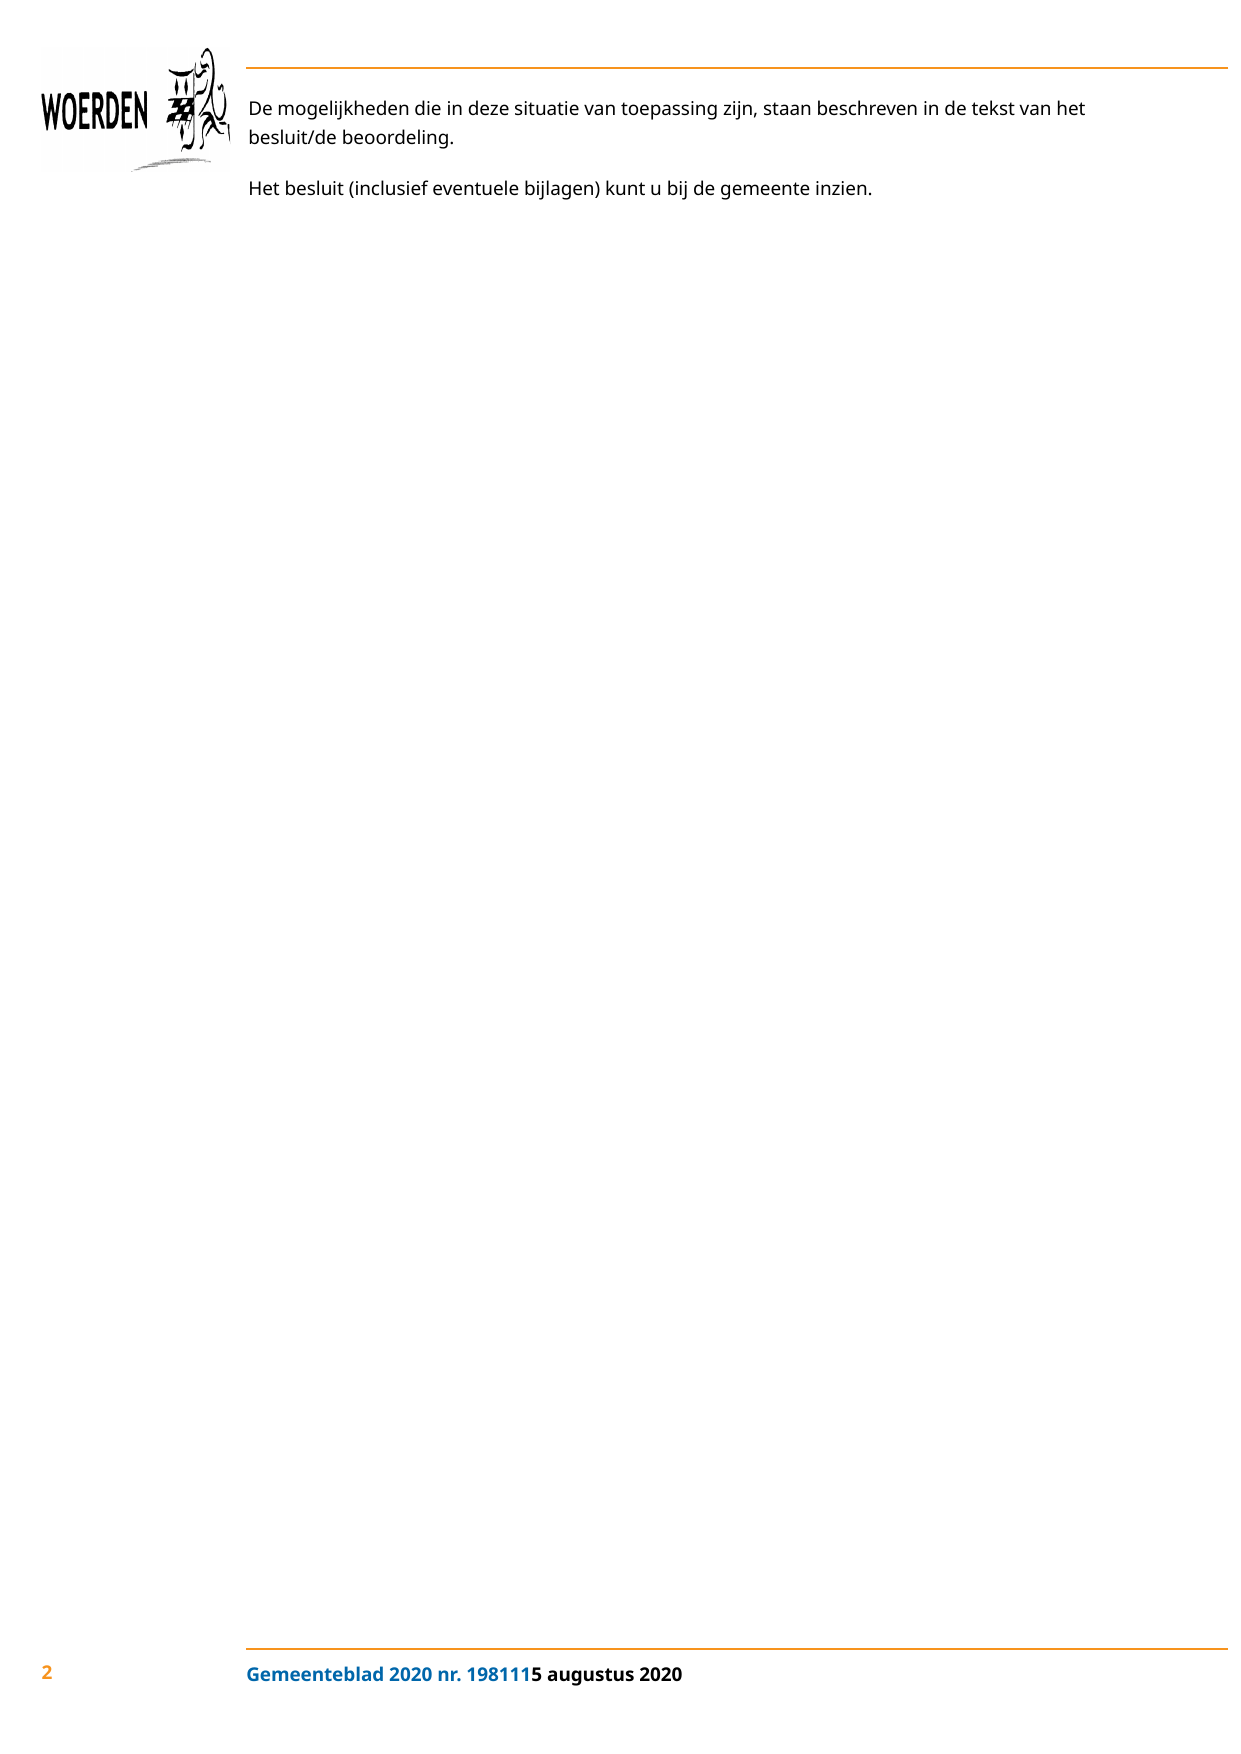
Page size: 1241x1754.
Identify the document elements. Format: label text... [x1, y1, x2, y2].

picture [41, 47, 231, 172]
text De mogelijkheden die in deze situatie van toepassing zijn, staan beschreven in de tekst van het besluit/de beoordeling. [248, 95, 1152, 150]
text Het besluit (inclusief eventuele bijlagen) kunt u bij de gemeente inzien. [248, 175, 1152, 201]
